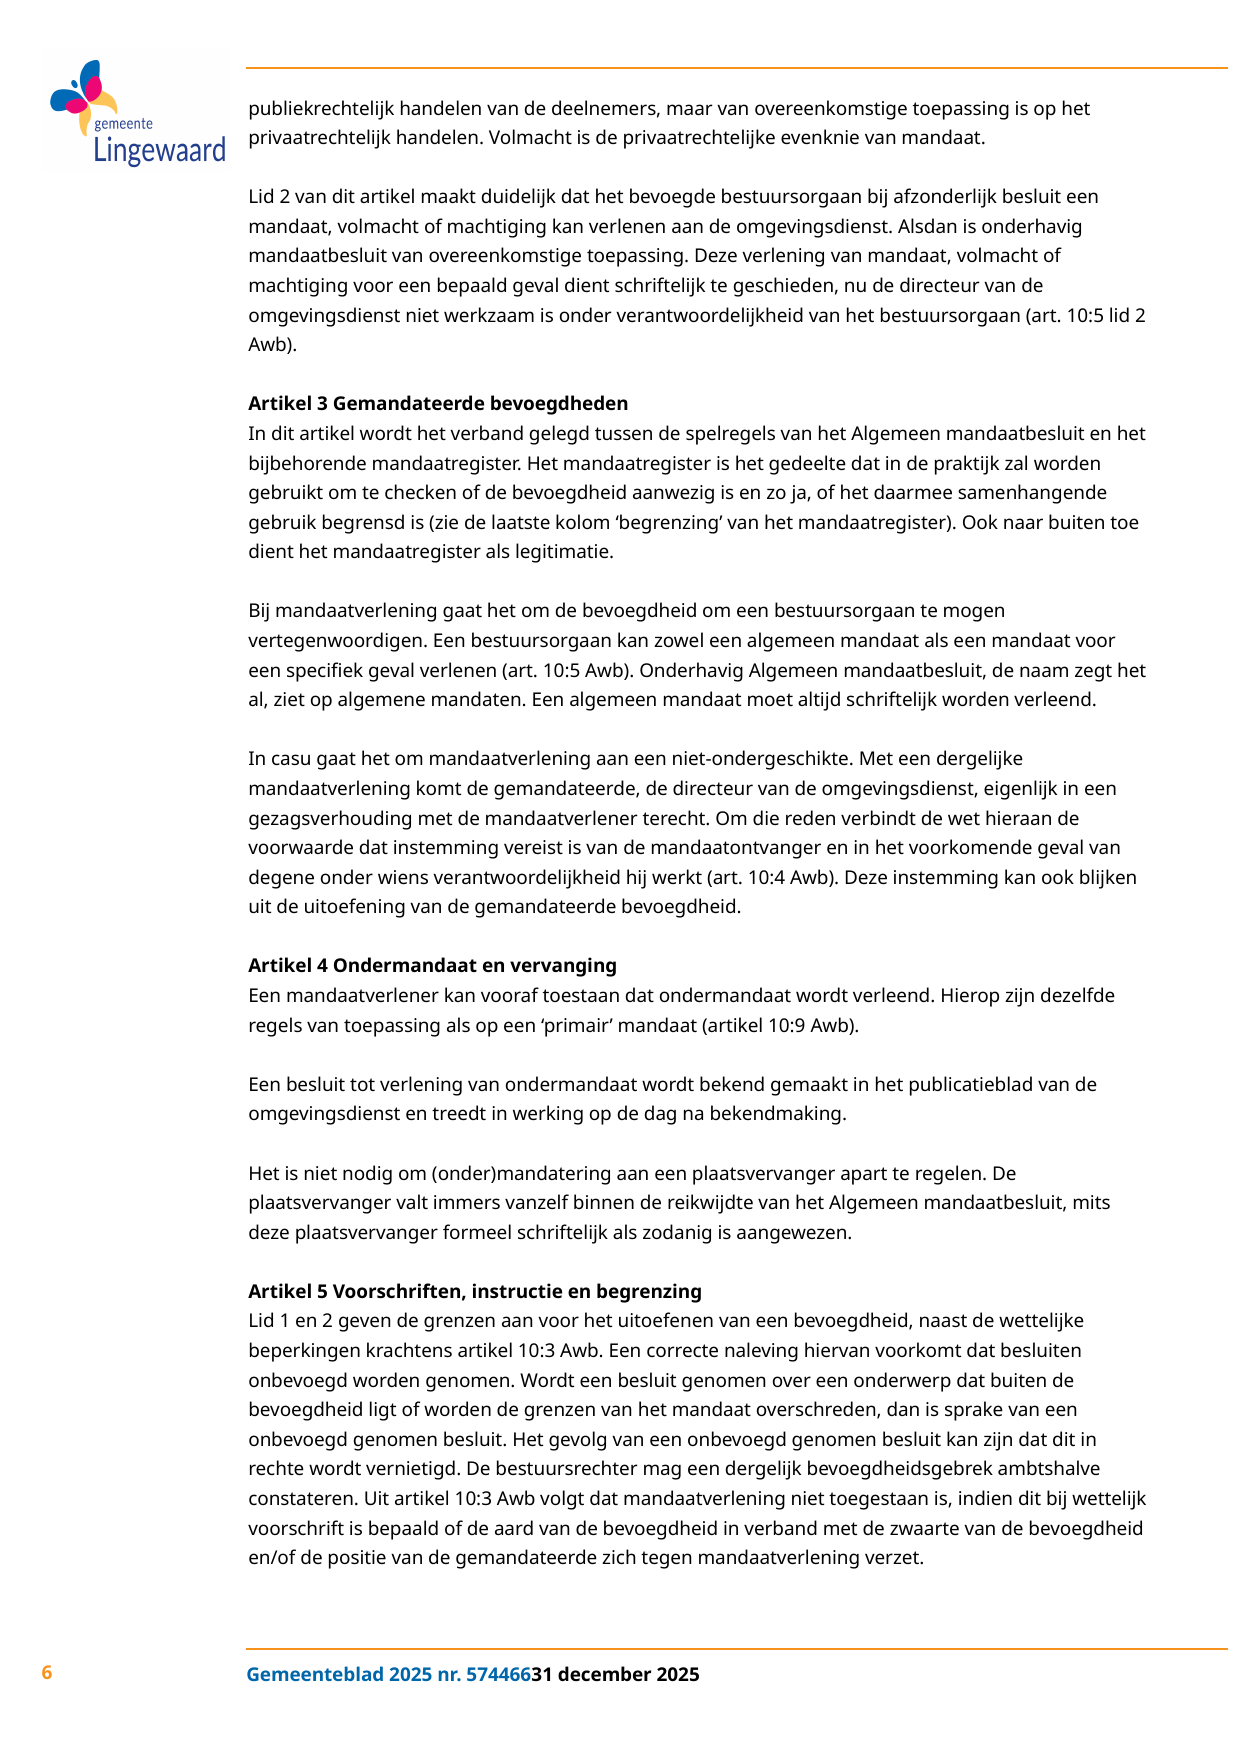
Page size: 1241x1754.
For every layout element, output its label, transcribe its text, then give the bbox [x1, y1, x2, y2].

text Lid 1 en 2 geven de grenzen aan voor het uitoefenen van een bevoegdheid, naast de wettelijke beperkingen krachtens artikel 10:3 Awb. Een correcte naleving hiervan voorkomt dat besluiten onbevoegd worden genomen. Wordt een besluit genomen over een onderwerp dat buiten de bevoegdheid ligt of worden de grenzen van het mandaat overschreden, dan is sprake van een onbevoegd genomen besluit. Het gevolg van een onbevoegd genomen besluit kan zijn dat dit in rechte wordt vernietigd. De bestuursrechter mag een dergelijk bevoegdheidsgebrek ambtshalve constateren. Uit artikel 10:3 Awb volgt dat mandaatverlening niet toegestaan is, indien dit bij wettelijk voorschrift is bepaald of de aard van de bevoegdheid in verband met de zwaarte van de bevoegdheid en/of de positie van de gemandateerde zich tegen mandaatverlening verzet. [248, 1308, 1152, 1570]
text Het is niet nodig om (onder)mandatering aan een plaatsvervanger apart te regelen. De plaatsvervanger valt immers vanzelf binnen de reikwijdte van het Algemeen mandaatbesluit, mits deze plaatsvervanger formeel schriftelijk als zodanig is aangewezen. [248, 1160, 1152, 1245]
text Artikel 3 Gemandateerde bevoegdheden [248, 391, 1152, 416]
text In dit artikel wordt het verband gelegd tussen de spelregels van het Algemeen mandaatbesluit en het bijbehorende mandaatregister. Het mandaatregister is het gedeelte dat in de praktijk zal worden gebruikt om te checken of de bevoegdheid aanwezig is en zo ja, of het daarmee samenhangende gebruik begrensd is (zie de laatste kolom ‘begrenzing’ van het mandaatregister). Ook naar buiten toe dient het mandaatregister als legitimatie. [248, 420, 1152, 564]
text In casu gaat het om mandaatverlening aan een niet-ondergeschikte. Met een dergelijke mandaatverlening komt de gemandateerde, de directeur van de omgevingsdienst, eigenlijk in een gezagsverhouding met de mandaatverlener terecht. Om die reden verbindt de wet hieraan de voorwaarde dat instemming vereist is van de mandaatontvanger en in het voorkomende geval van degene onder wiens verantwoordelijkheid hij werkt (art. 10:4 Awb). Deze instemming kan ook blijken uit de uitoefening van de gemandateerde bevoegdheid. [248, 746, 1152, 919]
text Artikel 4 Ondermandaat en vervanging [248, 953, 1152, 978]
text Bij mandaatverlening gaat het om de bevoegdheid om een bestuursorgaan te mogen vertegenwoordigen. Een bestuursorgaan kan zowel een algemeen mandaat als een mandaat voor een specifiek geval verlenen (art. 10:5 Awb). Onderhavig Algemeen mandaatbesluit, de naam zegt het al, ziet op algemene mandaten. Een algemeen mandaat moet altijd schriftelijk worden verleend. [248, 598, 1152, 712]
text Een besluit tot verlening van ondermandaat wordt bekend gemaakt in het publicatieblad van de omgevingsdienst en treedt in werking op de dag na bekendmaking. [248, 1071, 1152, 1126]
text Artikel 5 Voorschriften, instructie en begrenzing [248, 1278, 1152, 1304]
text Lid 2 van dit artikel maakt duidelijk dat het bevoegde bestuursorgaan bij afzonderlijk besluit een mandaat, volmacht of machtiging kan verlenen aan de omgevingsdienst. Alsdan is onderhavig mandaatbesluit van overeenkomstige toepassing. Deze verlening van mandaat, volmacht of machtiging voor een bepaald geval dient schriftelijk te geschieden, nu de directeur van de omgevingsdienst niet werkzaam is onder verantwoordelijkheid van het bestuursorgaan (art. 10:5 lid 2 Awb). [248, 183, 1152, 357]
text publiekrechtelijk handelen van de deelnemers, maar van overeenkomstige toepassing is op het privaatrechtelijk handelen. Volmacht is de privaatrechtelijke evenknie van mandaat. [248, 95, 1152, 150]
picture [41, 47, 231, 172]
text Een mandaatverlener kan vooraf toestaan dat ondermandaat wordt verleend. Hierop zijn dezelfde regels van toepassing als op een ‘primair’ mandaat (artikel 10:9 Awb). [248, 982, 1152, 1038]
